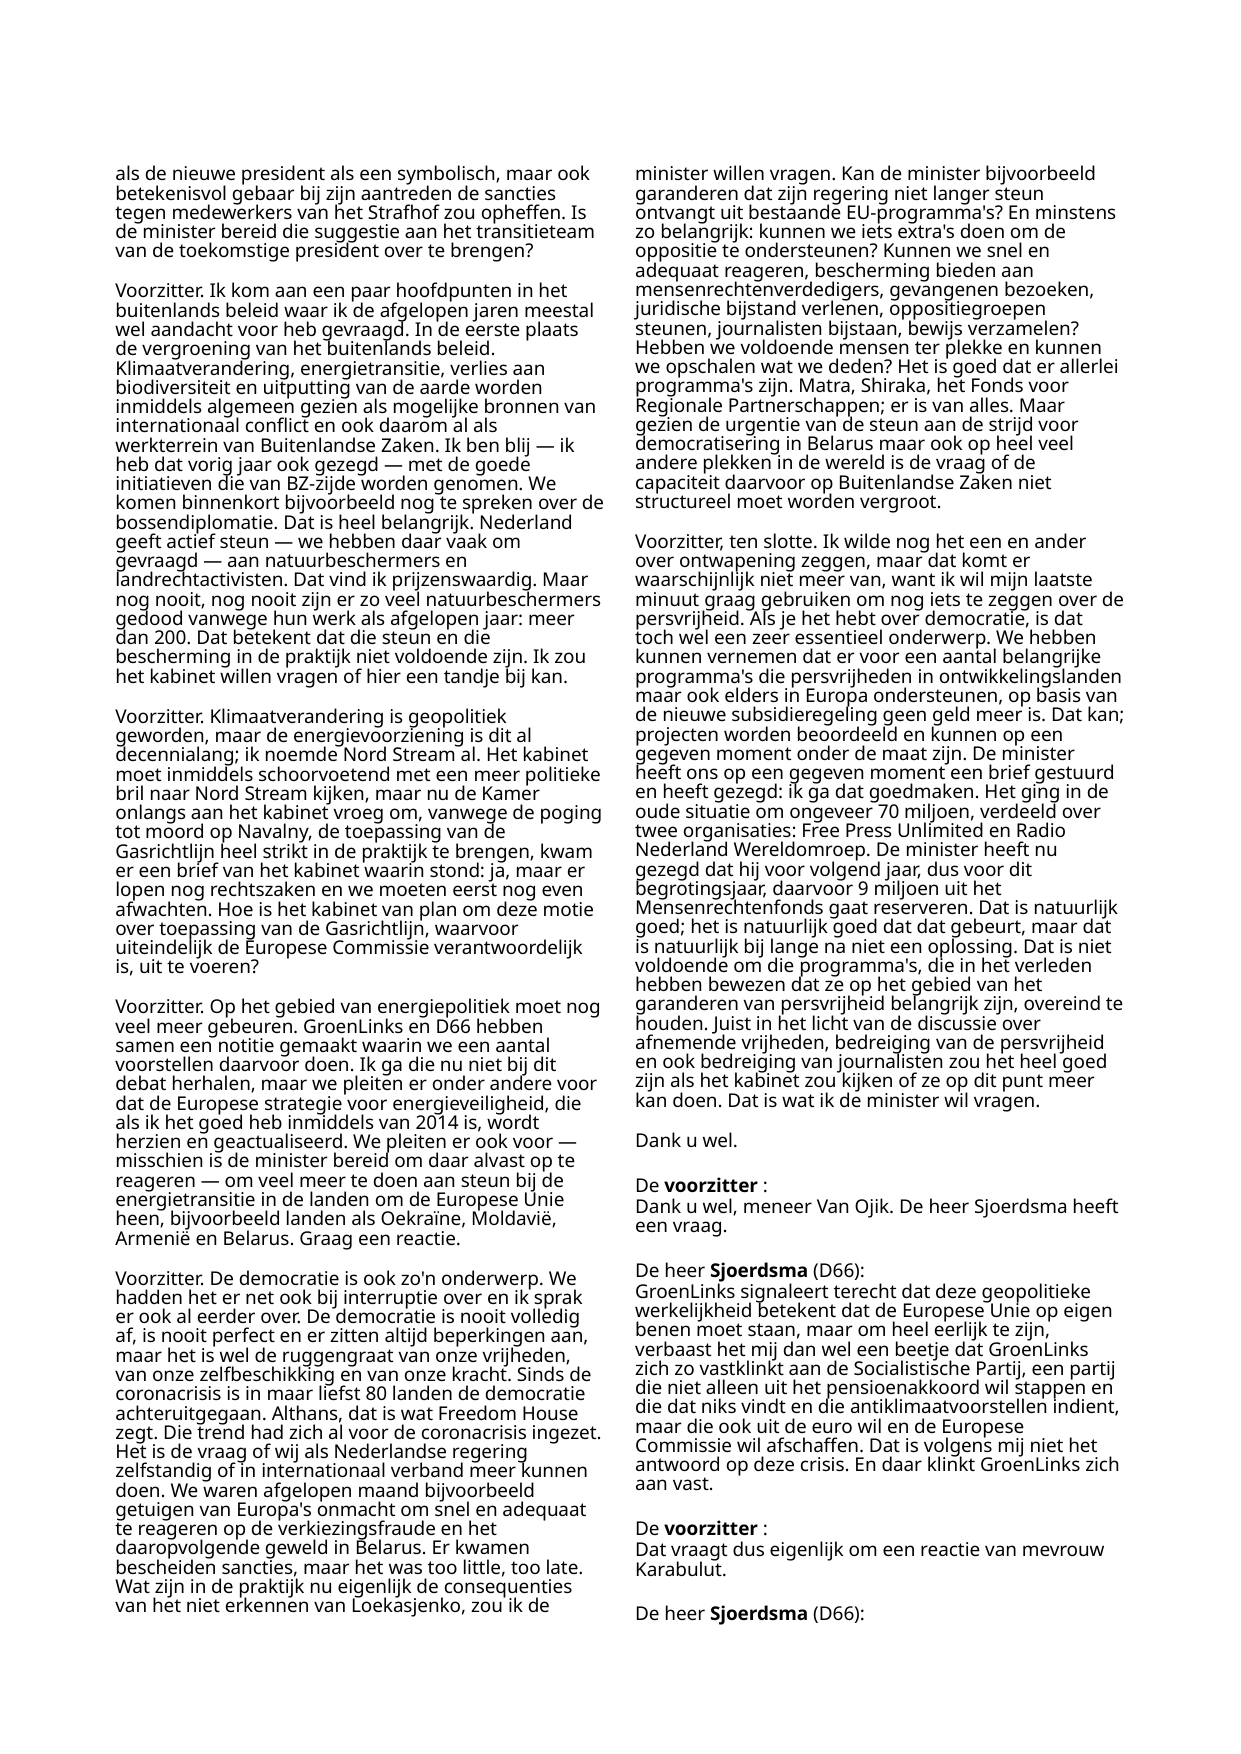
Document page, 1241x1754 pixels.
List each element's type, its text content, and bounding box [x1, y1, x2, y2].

text Voorzitter. Op het gebied van energiepolitiek moet nog veel meer gebeuren. GroenLinks en D66 hebben samen een notitie gemaakt waarin we een aantal voorstellen daarvoor doen. Ik ga die nu niet bij dit debat herhalen, maar we pleiten er onder andere voor dat de Europese strategie voor energieveiligheid, die als ik het goed heb inmiddels van 2014 is, wordt herzien en geactualiseerd. We pleiten er ook voor — misschien is de minister bereid om daar alvast op te reageren — om veel meer te doen aan steun bij de energietransitie in de landen om de Europese Unie heen, bijvoorbeeld landen als Oekraïne, Moldavië, Armenië en Belarus. Graag een reactie. [115, 998, 605, 1249]
text Voorzitter. De democratie is ook zo'n onderwerp. We hadden het er net ook bij interruptie over en ik sprak er ook al eerder over. De democratie is nooit volledig af, is nooit perfect en er zitten altijd beperkingen aan, maar het is wel de ruggengraat van onze vrijheden, van onze zelfbeschikking en van onze kracht. Sinds de coronacrisis is in maar liefst 80 landen de democratie achteruitgegaan. Althans, dat is wat Freedom House zegt. Die trend had zich al voor de coronacrisis ingezet. Het is de vraag of wij als Nederlandse regering zelfstandig of in internationaal verband meer kunnen doen. We waren afgelopen maand bijvoorbeeld getuigen van Europa's onmacht om snel en adequaat te reageren op de verkiezingsfraude en het daaropvolgende geweld in Belarus. Er kwamen bescheiden sancties, maar het was too little, too late. Wat zijn in de praktijk nu eigenlijk de consequenties van het niet erkennen van Loekasjenko, zou ik de [115, 1269, 605, 1616]
text Dank u wel, meneer Van Ojik. De heer Sjoerdsma heeft een vraag. [635, 1198, 1125, 1236]
text De heer Sjoerdsma (D66): [635, 1257, 1125, 1283]
text minister willen vragen. Kan de minister bijvoorbeeld garanderen dat zijn regering niet langer steun ontvangt uit bestaande EU-programma's? En minstens zo belangrijk: kunnen we iets extra's doen om de oppositie te ondersteunen? Kunnen we snel en adequaat reageren, bescherming bieden aan mensenrechtenverdedigers, gevangenen bezoeken, juridische bijstand verlenen, oppositiegroepen steunen, journalisten bijstaan, bewijs verzamelen? Hebben we voldoende mensen ter plekke en kunnen we opschalen wat we deden? Het is goed dat er allerlei programma's zijn. Matra, Shiraka, het Fonds voor Regionale Partnerschappen; er is van alles. Maar gezien de urgentie van de steun aan de strijd voor democratisering in Belarus maar ook op heel veel andere plekken in de wereld is de vraag of de capaciteit daarvoor op Buitenlandse Zaken niet structureel moet worden vergroot. [635, 165, 1125, 512]
text De heer Sjoerdsma (D66): [635, 1601, 1125, 1626]
text Voorzitter, ten slotte. Ik wilde nog het een en ander over ontwapening zeggen, maar dat komt er waarschijnlijk niet meer van, want ik wil mijn laatste minuut graag gebruiken om nog iets te zeggen over de persvrijheid. Als je het hebt over democratie, is dat toch wel een zeer essentieel onderwerp. We hebben kunnen vernemen dat er voor een aantal belangrijke programma's die persvrijheden in ontwikkelingslanden maar ook elders in Europa ondersteunen, op basis van de nieuwe subsidieregeling geen geld meer is. Dat kan; projecten worden beoordeeld en kunnen op een gegeven moment onder de maat zijn. De minister heeft ons op een gegeven moment een brief gestuurd en heeft gezegd: ik ga dat goedmaken. Het ging in de oude situatie om ongeveer 70 miljoen, verdeeld over twee organisaties: Free Press Unlimited en Radio Nederland Wereldomroep. De minister heeft nu gezegd dat hij voor volgend jaar, dus voor dit begrotingsjaar, daarvoor 9 miljoen uit het Mensenrechtenfonds gaat reserveren. Dat is natuurlijk goed; het is natuurlijk goed dat dat gebeurt, maar dat is natuurlijk bij lange na niet een oplossing. Dat is niet voldoende om die programma's, die in het verleden hebben bewezen dat ze op het gebied van het garanderen van persvrijheid belangrijk zijn, overeind te houden. Juist in het licht van de discussie over afnemende vrijheden, bedreiging van de persvrijheid en ook bedreiging van journalisten zou het heel goed zijn als het kabinet zou kijken of ze op dit punt meer kan doen. Dat is wat ik de minister wil vragen. [635, 533, 1125, 1111]
text De voorzitter : [635, 1172, 1125, 1198]
text Voorzitter. Klimaatverandering is geopolitiek geworden, maar de energievoorziening is dit al decennialang; ik noemde Nord Stream al. Het kabinet moet inmiddels schoorvoetend met een meer politieke bril naar Nord Stream kijken, maar nu de Kamer onlangs aan het kabinet vroeg om, vanwege de poging tot moord op Navalny, de toepassing van de Gasrichtlijn heel strikt in de praktijk te brengen, kwam er een brief van het kabinet waarin stond: ja, maar er lopen nog rechtszaken en we moeten eerst nog even afwachten. Hoe is het kabinet van plan om deze motie over toepassing van de Gasrichtlijn, waarvoor uiteindelijk de Europese Commissie verantwoordelijk is, uit te voeren? [115, 708, 605, 978]
text als de nieuwe president als een symbolisch, maar ook betekenisvol gebaar bij zijn aantreden de sancties tegen medewerkers van het Strafhof zou opheffen. Is de minister bereid die suggestie aan het transitieteam van de toekomstige president over te brengen? [115, 165, 605, 262]
text Voorzitter. Ik kom aan een paar hoofdpunten in het buitenlands beleid waar ik de afgelopen jaren meestal wel aandacht voor heb gevraagd. In de eerste plaats de vergroening van het buitenlands beleid. Klimaatverandering, energietransitie, verlies aan biodiversiteit en uitputting van de aarde worden inmiddels algemeen gezien als mogelijke bronnen van internationaal conflict en ook daarom al als werkterrein van Buitenlandse Zaken. Ik ben blij — ik heb dat vorig jaar ook gezegd — met de goede initiatieven die van BZ-zijde worden genomen. We komen binnenkort bijvoorbeeld nog te spreken over de bossendiplomatie. Dat is heel belangrijk. Nederland geeft actief steun — we hebben daar vaak om gevraagd — aan natuurbeschermers en landrechtactivisten. Dat vind ik prijzenswaardig. Maar nog nooit, nog nooit zijn er zo veel natuurbeschermers gedood vanwege hun werk als afgelopen jaar: meer dan 200. Dat betekent dat die steun en die bescherming in de praktijk niet voldoende zijn. Ik zou het kabinet willen vragen of hier een tandje bij kan. [115, 282, 605, 687]
text De voorzitter : [635, 1516, 1125, 1541]
text Dank u wel. [635, 1132, 1125, 1151]
text GroenLinks signaleert terecht dat deze geopolitieke werkelijkheid betekent dat de Europese Unie op eigen benen moet staan, maar om heel eerlijk te zijn, verbaast het mij dan wel een beetje dat GroenLinks zich zo vastklinkt aan de Socialistische Partij, een partij die niet alleen uit het pensioenakkoord wil stappen en die dat niks vindt en die antiklimaatvoorstellen indient, maar die ook uit de euro wil en de Europese Commissie wil afschaffen. Dat is volgens mij niet het antwoord op deze crisis. En daar klinkt GroenLinks zich aan vast. [635, 1283, 1125, 1495]
text Dat vraagt dus eigenlijk om een reactie van mevrouw Karabulut. [635, 1541, 1125, 1580]
